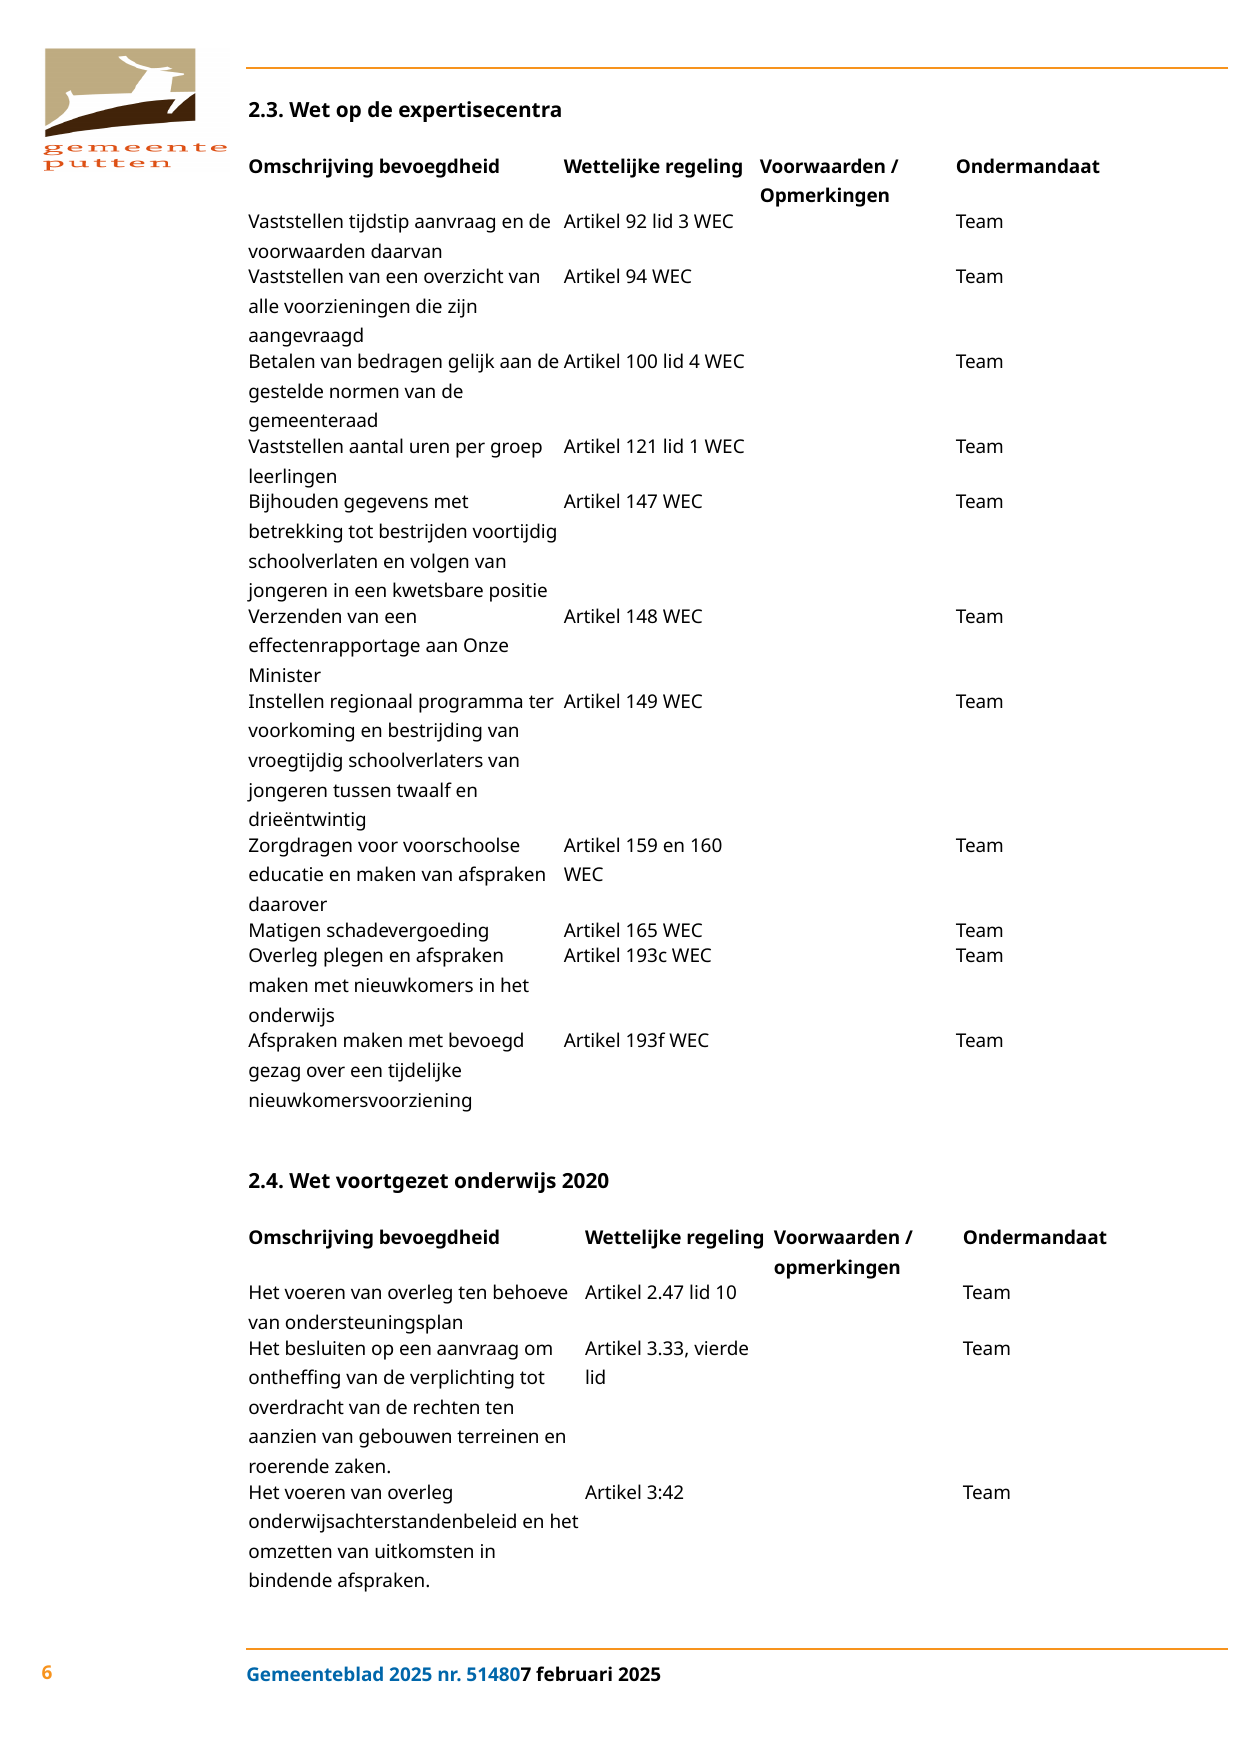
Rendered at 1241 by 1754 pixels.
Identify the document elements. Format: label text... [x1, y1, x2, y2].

table_cell Team [956, 1028, 1152, 1112]
table_cell [760, 917, 956, 943]
table_cell Artikel 3:42 [585, 1479, 774, 1593]
table_cell Team [956, 688, 1152, 832]
table_header Ondermandaat [956, 153, 1152, 208]
table_cell Het besluiten op een aanvraag om ontheffing van de verplichting tot overdracht van de rechten ten aanzien van gebouwen terreinen en roerende zaken. [248, 1335, 585, 1479]
table_cell Team [963, 1479, 1152, 1593]
text 2.4. Wet voortgezet onderwijs 2020 [248, 1166, 1152, 1194]
table_cell [774, 1479, 963, 1593]
table_cell [760, 688, 956, 832]
table_cell Artikel 3.33, vierde lid [585, 1335, 774, 1479]
table_cell [760, 489, 956, 603]
table_cell Team [956, 917, 1152, 943]
table_cell Team [956, 832, 1152, 917]
table_cell Betalen van bedragen gelijk aan de gestelde normen van de gemeenteraad [248, 349, 563, 433]
table_header Voorwaarden / opmerkingen [774, 1224, 963, 1279]
table_cell [760, 603, 956, 688]
table_cell Overleg plegen en afspraken maken met nieuwkomers in het onderwijs [248, 943, 563, 1028]
table_cell Artikel 121 lid 1 WEC [564, 433, 759, 489]
table_cell [760, 208, 956, 263]
table_cell Vaststellen van een overzicht van alle voorzieningen die zijn aangevraagd [248, 264, 563, 348]
table_cell [760, 1028, 956, 1112]
table_cell Vaststellen aantal uren per groep leerlingen [248, 433, 563, 489]
table_cell Het voeren van overleg ten behoeve van ondersteuningsplan [248, 1280, 585, 1335]
table_cell Artikel 193f WEC [564, 1028, 759, 1112]
table_cell [760, 433, 956, 489]
table_cell [774, 1280, 963, 1335]
table_cell [760, 832, 956, 917]
table_cell Artikel 149 WEC [564, 688, 759, 832]
table_header Voorwaarden / Opmerkingen [760, 153, 956, 208]
table_cell Vaststellen tijdstip aanvraag en de voorwaarden daarvan [248, 208, 563, 263]
table_cell Matigen schadevergoeding [248, 917, 563, 943]
table_cell Artikel 92 lid 3 WEC [564, 208, 759, 263]
table_cell Team [956, 603, 1152, 688]
table_cell Het voeren van overleg onderwijsachterstandenbeleid en het omzetten van uitkomsten in bindende afspraken. [248, 1479, 585, 1593]
table_cell [760, 349, 956, 433]
table_cell Bijhouden gegevens met betrekking tot bestrijden voortijdig schoolverlaten en volgen van jongeren in een kwetsbare positie [248, 489, 563, 603]
table_cell Team [963, 1280, 1152, 1335]
table_cell Team [956, 264, 1152, 348]
table_cell Artikel 165 WEC [564, 917, 759, 943]
table_header Wettelijke regeling [564, 153, 759, 208]
table_cell Team [956, 943, 1152, 1028]
table_cell Team [956, 208, 1152, 263]
table_cell Zorgdragen voor voorschoolse educatie en maken van afspraken daarover [248, 832, 563, 917]
table_cell [760, 943, 956, 1028]
table_cell Team [956, 489, 1152, 603]
table_cell Artikel 2.47 lid 10 [585, 1280, 774, 1335]
table_cell Artikel 94 WEC [564, 264, 759, 348]
table_cell Artikel 148 WEC [564, 603, 759, 688]
table_cell [774, 1335, 963, 1479]
table_header Ondermandaat [963, 1224, 1152, 1279]
text 2.3. Wet op de expertisecentra [248, 95, 1152, 123]
table_cell Artikel 193c WEC [564, 943, 759, 1028]
table_header Omschrijving bevoegdheid [248, 1224, 585, 1279]
table_cell Verzenden van een effectenrapportage aan Onze Minister [248, 603, 563, 688]
table_cell Artikel 159 en 160 WEC [564, 832, 759, 917]
table_cell Instellen regionaal programma ter voorkoming en bestrijding van vroegtijdig schoolverlaters van jongeren tussen twaalf en drieëntwintig [248, 688, 563, 832]
table_header Wettelijke regeling [585, 1224, 774, 1279]
table_cell Team [956, 433, 1152, 489]
table_cell Artikel 147 WEC [564, 489, 759, 603]
table_cell Artikel 100 lid 4 WEC [564, 349, 759, 433]
table_header Omschrijving bevoegdheid [248, 153, 563, 208]
picture [41, 47, 231, 172]
table_cell Team [956, 349, 1152, 433]
table_cell Team [963, 1335, 1152, 1479]
table_cell [760, 264, 956, 348]
table_cell Afspraken maken met bevoegd gezag over een tijdelijke nieuwkomersvoorziening [248, 1028, 563, 1112]
